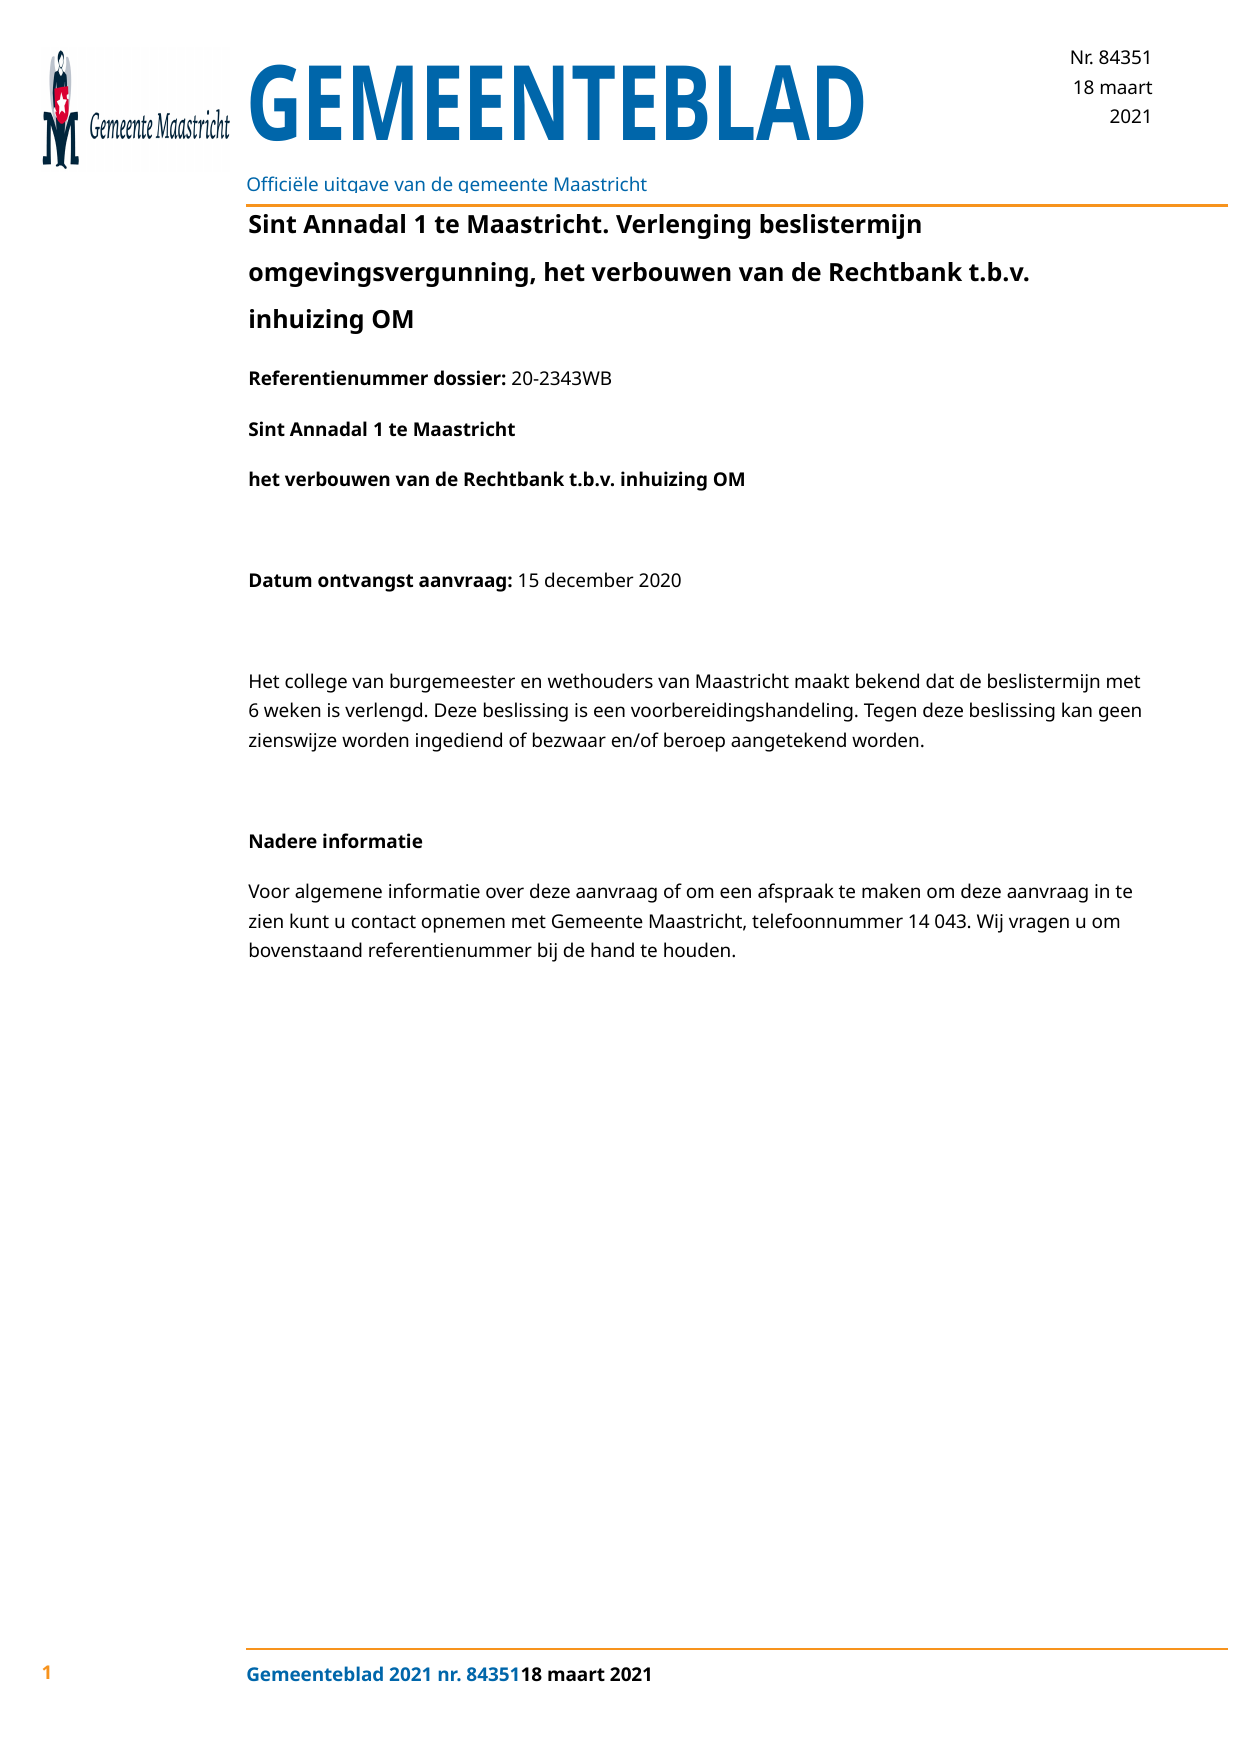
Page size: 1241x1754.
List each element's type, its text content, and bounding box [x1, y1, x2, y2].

text Het college van burgemeester en wethouders van Maastricht maakt bekend dat de beslistermijn met 6 weken is verlengd. Deze beslissing is een voorbereidingshandeling. Tegen deze beslissing kan geen zienswijze worden ingediend of bezwaar en/of beroep aangetekend worden. [248, 668, 1152, 753]
text Sint Annadal 1 te Maastricht. Verlenging beslistermijn omgevingsvergunning, het verbouwen van de Rechtbank t.b.v. inhuizing OM [248, 207, 1152, 336]
text Referentienummer dossier: 20-2343WB [248, 366, 1152, 391]
picture [41, 47, 231, 172]
text Nadere informatie [248, 828, 1152, 854]
text Voor algemene informatie over deze aanvraag of om een afspraak te maken om deze aanvraag in te zien kunt u contact opnemen met Gemeente Maastricht, telefoonnummer 14 043. Wij vragen u om bovenstaand referentienummer bij de hand te houden. [248, 878, 1152, 963]
text het verbouwen van de Rechtbank t.b.v. inhuizing OM [248, 466, 1152, 492]
text Sint Annadal 1 te Maastricht [248, 416, 1152, 442]
text Datum ontvangst aanvraag: 15 december 2020 [248, 567, 1152, 593]
